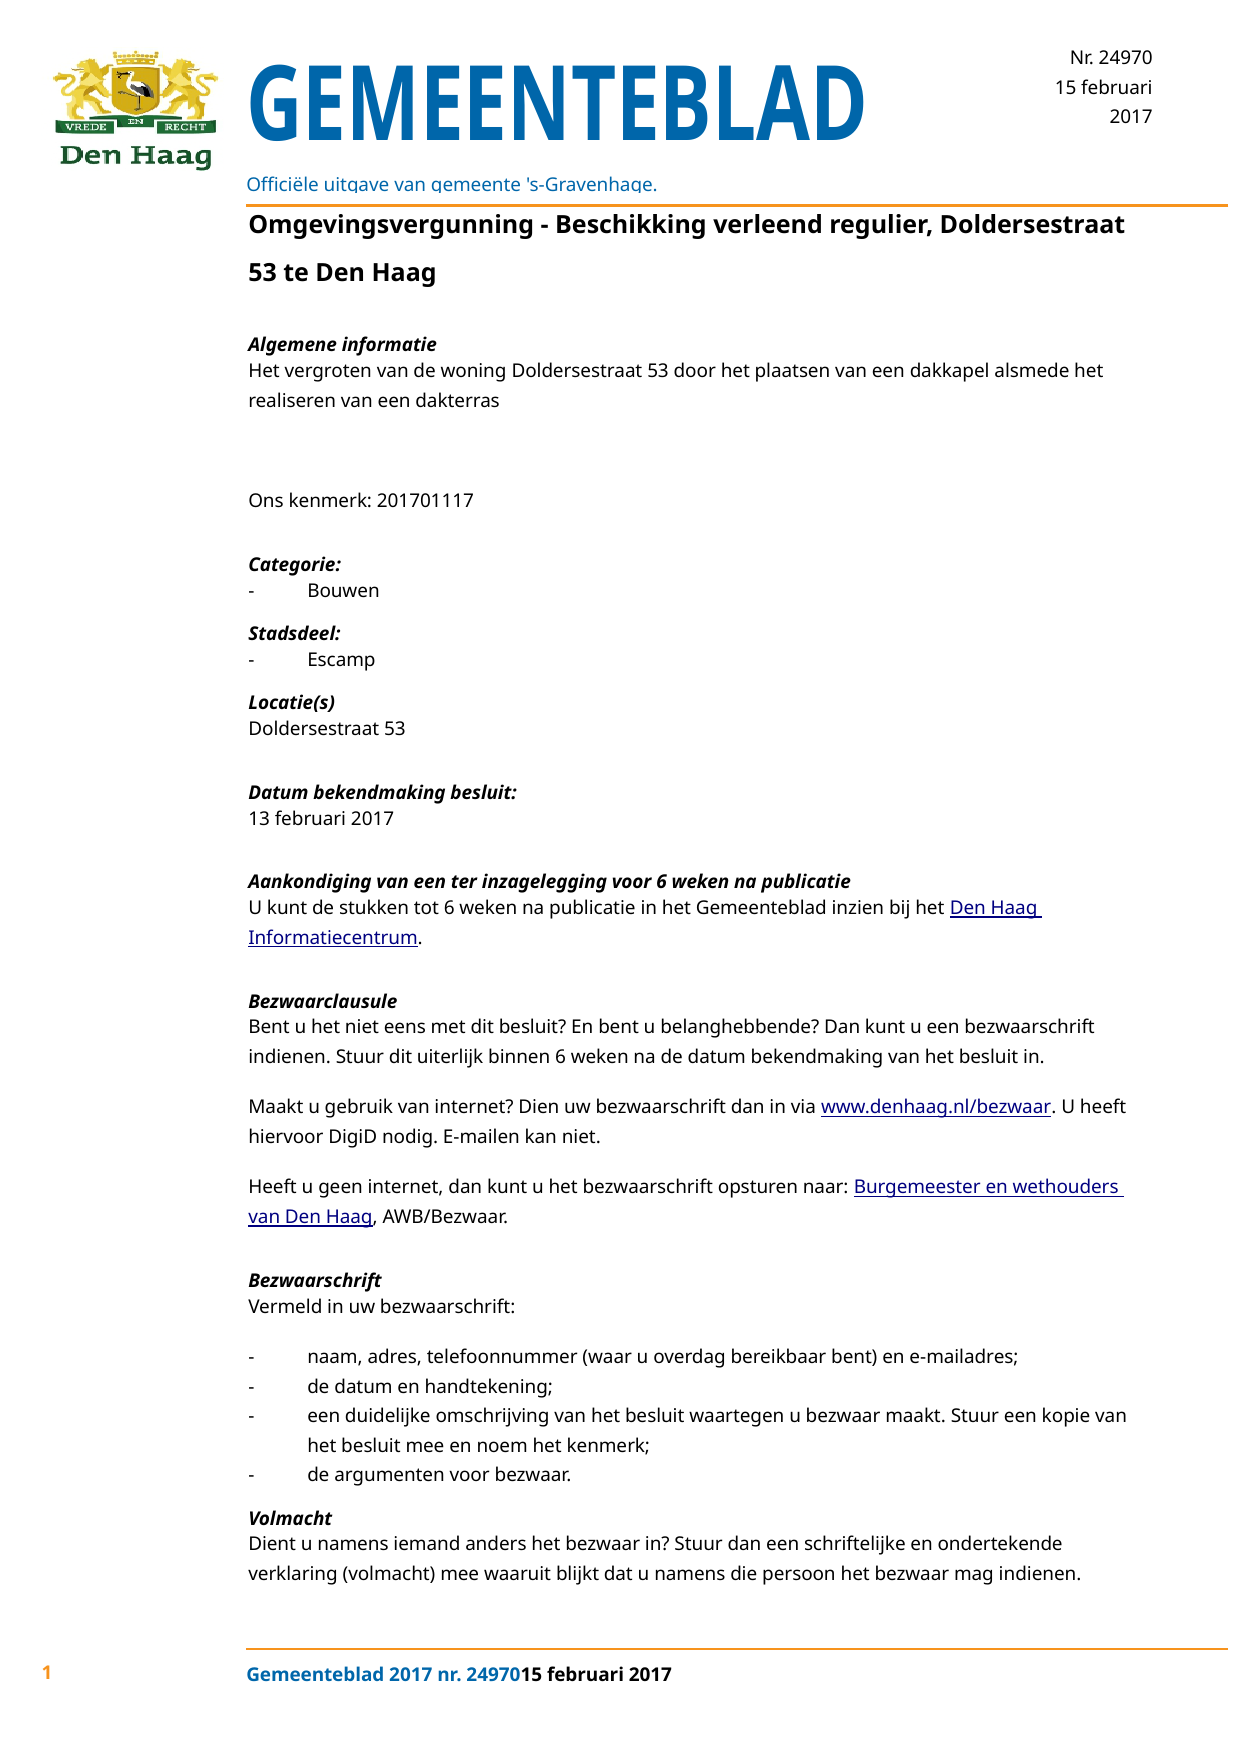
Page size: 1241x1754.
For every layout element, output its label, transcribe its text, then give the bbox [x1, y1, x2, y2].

list de argumenten voor bezwaar. [248, 1462, 1152, 1487]
list naam, adres, telefoonnummer (waar u overdag bereikbaar bent) en e-mailadres; [248, 1343, 1152, 1369]
text Aankondiging van een ter inzagelegging voor 6 weken na publicatie [248, 869, 1152, 894]
text U kunt de stukken tot 6 weken na publicatie in het Gemeenteblad inzien bij het Den Haag Informatiecentrum. [248, 894, 1152, 950]
text Omgevingsvergunning - Beschikking verleend regulier, Doldersestraat 53 te Den Haag [248, 207, 1152, 288]
list Escamp [248, 646, 1152, 672]
text Categorie: [248, 552, 1152, 577]
text Dient u namens iemand anders het bezwaar in? Stuur dan een schriftelijke en ondertekende verklaring (volmacht) mee waaruit blijkt dat u namens die persoon het bezwaar mag indienen. [248, 1531, 1152, 1586]
text Datum bekendmaking besluit: [248, 779, 1152, 805]
text Stadsdeel: [248, 620, 1152, 646]
list de datum en handtekening; [248, 1373, 1152, 1399]
text Ons kenmerk: 201701117 [248, 488, 1152, 513]
text Bezwaarclausule [248, 988, 1152, 1014]
text Heeft u geen internet, dan kunt u het bezwaarschrift opsturen naar: Burgemeester en wethouders van Den Haag, AWB/Bezwaar. [248, 1174, 1152, 1229]
picture [41, 47, 231, 172]
list Bouwen [248, 577, 1152, 603]
text Algemene informatie [248, 331, 1152, 357]
list een duidelijke omschrijving van het besluit waartegen u bezwaar maakt. Stuur een kopie van het besluit mee en noem het kenmerk; [248, 1402, 1152, 1458]
text Doldersestraat 53 [248, 715, 1152, 741]
text 13 februari 2017 [248, 805, 1152, 830]
text Maakt u gebruik van internet? Dien uw bezwaarschrift dan in via www.denhaag.nl/bezwaar. U heeft hiervoor DigiD nodig. E-mailen kan niet. [248, 1094, 1152, 1149]
text Volmacht [248, 1505, 1152, 1531]
text Vermeld in uw bezwaarschrift: [248, 1293, 1152, 1319]
text Bent u het niet eens met dit besluit? En bent u belanghebbende? Dan kunt u een bezwaarschrift indienen. Stuur dit uiterlijk binnen 6 weken na de datum bekendmaking van het besluit in. [248, 1014, 1152, 1069]
text Locatie(s) [248, 689, 1152, 715]
text Het vergroten van de woning Doldersestraat 53 door het plaatsen van een dakkapel alsmede het realiseren van een dakterras [248, 357, 1152, 412]
text Bezwaarschrift [248, 1267, 1152, 1293]
